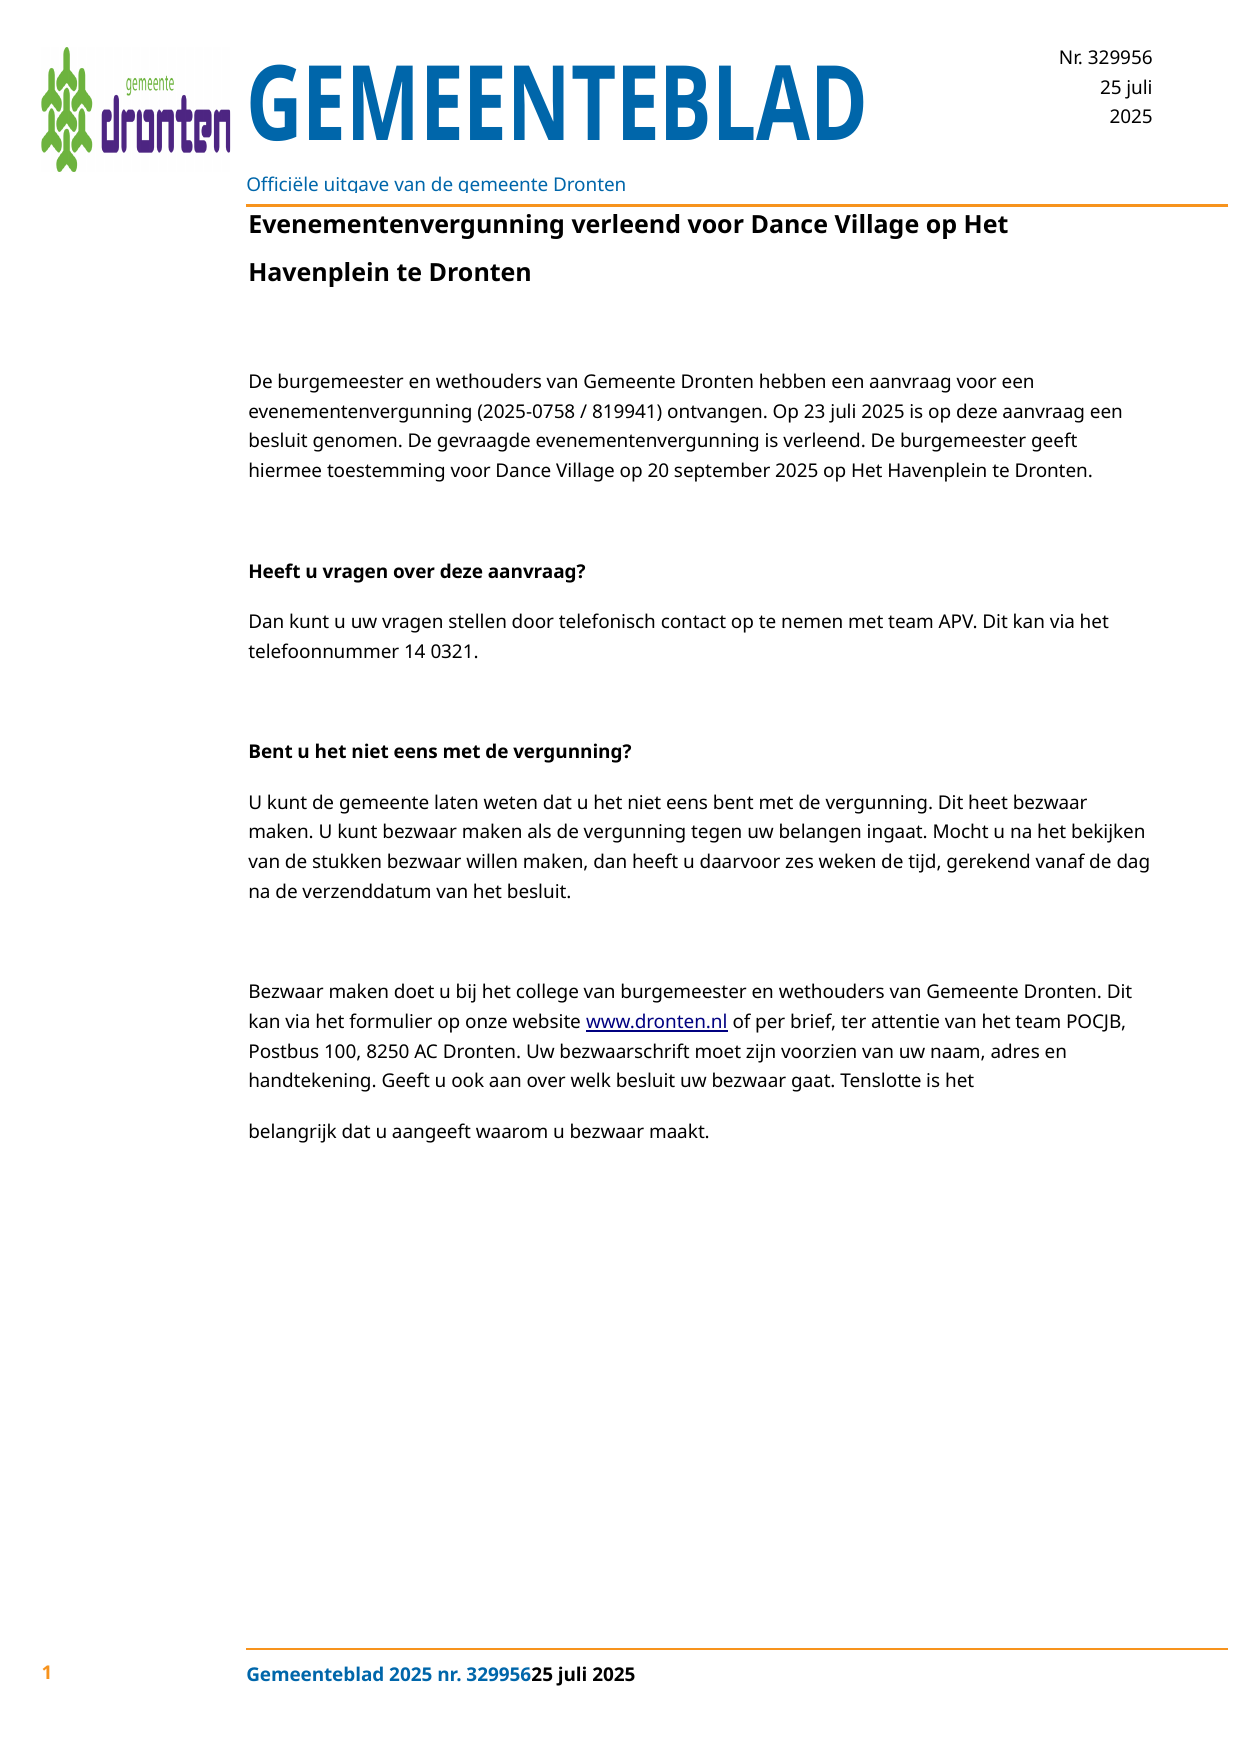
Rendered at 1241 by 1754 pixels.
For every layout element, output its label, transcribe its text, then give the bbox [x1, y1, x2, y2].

text Bezwaar maken doet u bij het college van burgemeester en wethouders van Gemeente Dronten. Dit kan via het formulier op onze website www.dronten.nl of per brief, ter attentie van het team POCJB, Postbus 100, 8250 AC Dronten. Uw bezwaarschrift moet zijn voorzien van uw naam, adres en handtekening. Geeft u ook aan over welk besluit uw bezwaar gaat. Tenslotte is het [248, 979, 1152, 1093]
text belangrijk dat u aangeeft waarom u bezwaar maakt. [248, 1118, 1152, 1144]
text De burgemeester en wethouders van Gemeente Dronten hebben een aanvraag voor een evenementenvergunning (2025-0758 / 819941) ontvangen. Op 23 juli 2025 is op deze aanvraag een besluit genomen. De gevraagde evenementenvergunning is verleend. De burgemeester geeft hiermee toestemming voor Dance Village op 20 september 2025 op Het Havenplein te Dronten. [248, 368, 1152, 483]
picture [41, 47, 231, 172]
text Evenementenvergunning verleend voor Dance Village op Het Havenplein te Dronten [248, 207, 1152, 288]
text Dan kunt u uw vragen stellen door telefonisch contact op te nemen met team APV. Dit kan via het telefoonnummer 14 0321. [248, 608, 1152, 664]
text Bent u het niet eens met de vergunning? [248, 739, 1152, 764]
text Heeft u vragen over deze aanvraag? [248, 558, 1152, 584]
text U kunt de gemeente laten weten dat u het niet eens bent met de vergunning. Dit heet bezwaar maken. U kunt bezwaar maken als de vergunning tegen uw belangen ingaat. Mocht u na het bekijken van de stukken bezwaar willen maken, dan heeft u daarvoor zes weken de tijd, gerekend vanaf de dag na de verzenddatum van het besluit. [248, 789, 1152, 904]
